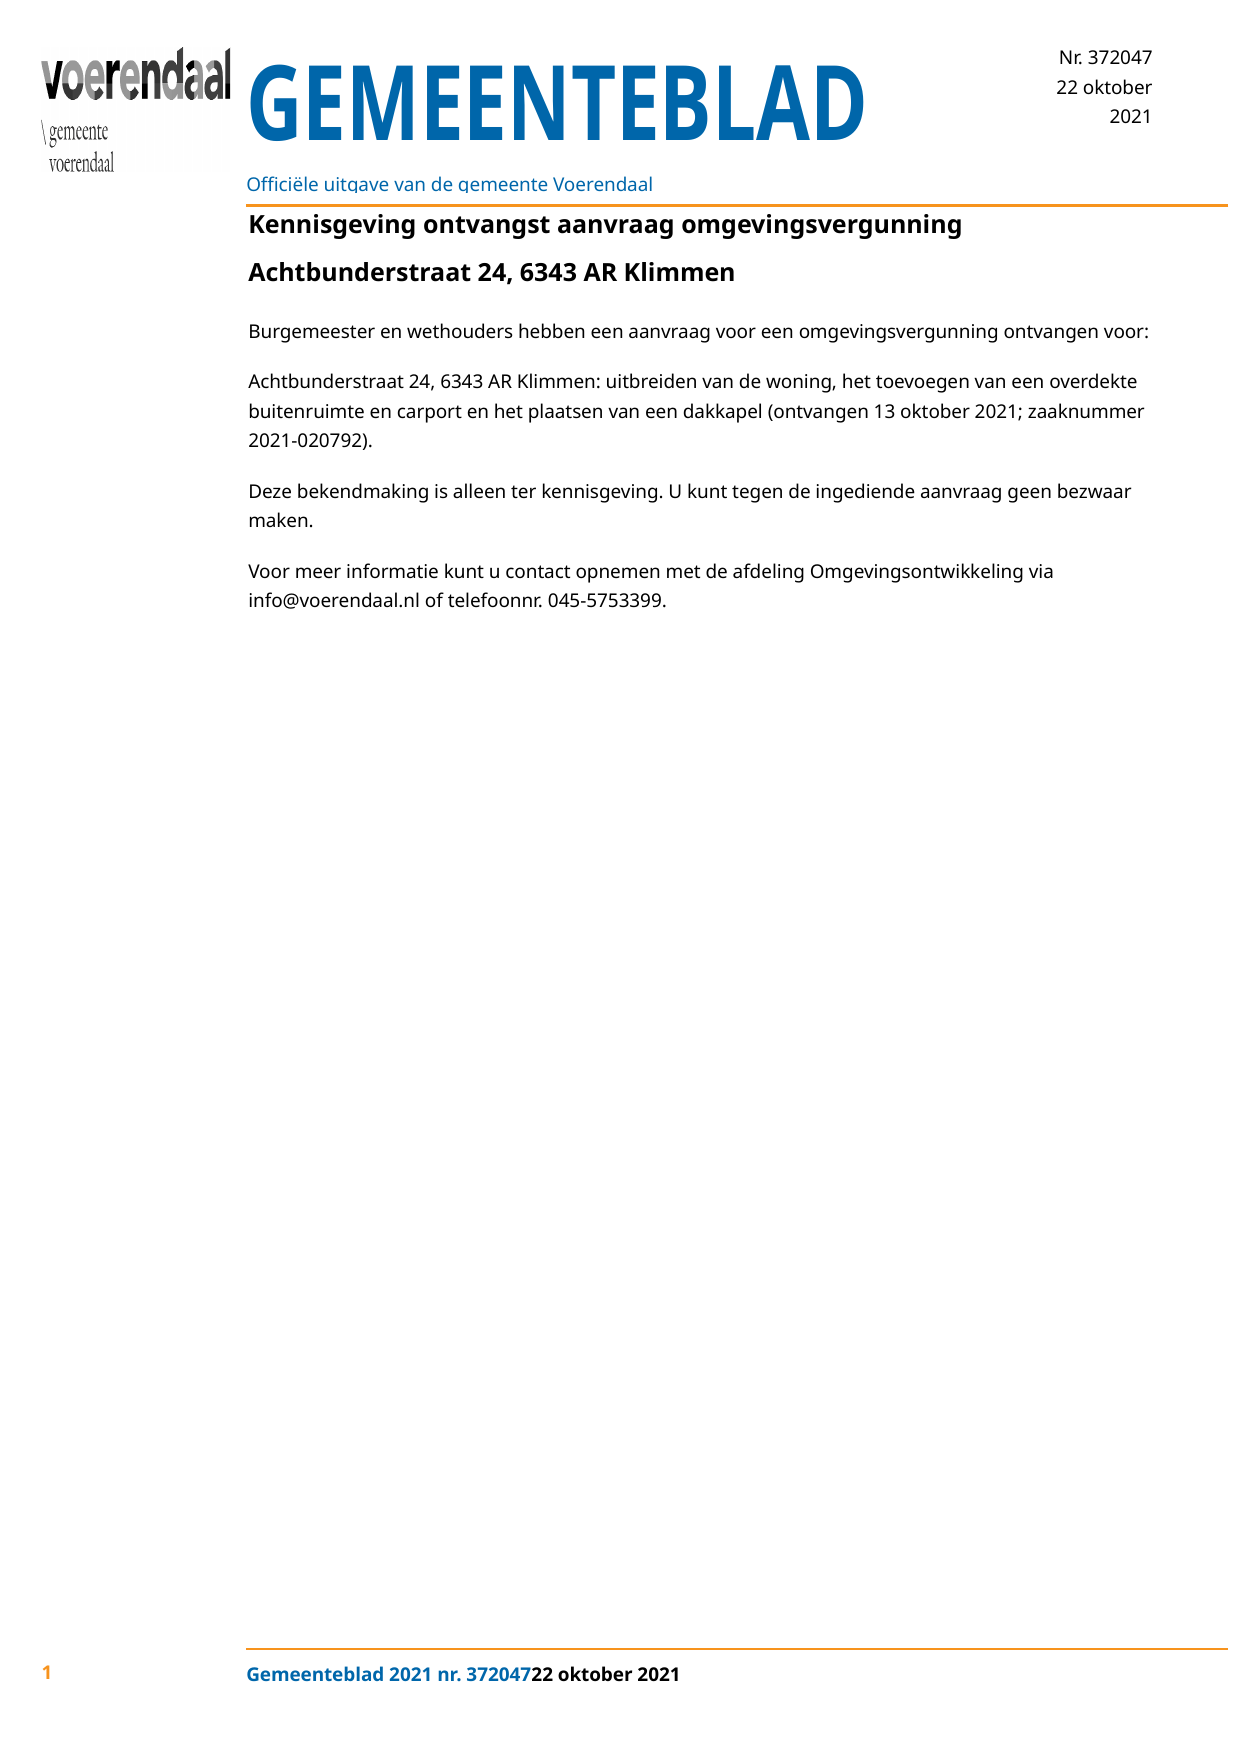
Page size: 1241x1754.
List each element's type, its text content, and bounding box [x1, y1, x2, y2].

text Kennisgeving ontvangst aanvraag omgevingsvergunning Achtbunderstraat 24, 6343 AR Klimmen [248, 207, 1152, 288]
picture [41, 47, 231, 172]
text Deze bekendmaking is alleen ter kennisgeving. U kunt tegen de ingediende aanvraag geen bezwaar maken. [248, 478, 1152, 533]
text Achtbunderstraat 24, 6343 AR Klimmen: uitbreiden van de woning, het toevoegen van een overdekte buitenruimte en carport en het plaatsen van een dakkapel (ontvangen 13 oktober 2021; zaaknummer 2021-020792). [248, 368, 1152, 453]
text Voor meer informatie kunt u contact opnemen met de afdeling Omgevingsontwikkeling via info@voerendaal.nl of telefoonnr. 045-5753399. [248, 558, 1152, 613]
text Burgemeester en wethouders hebben een aanvraag voor een omgevingsvergunning ontvangen voor: [248, 318, 1152, 344]
